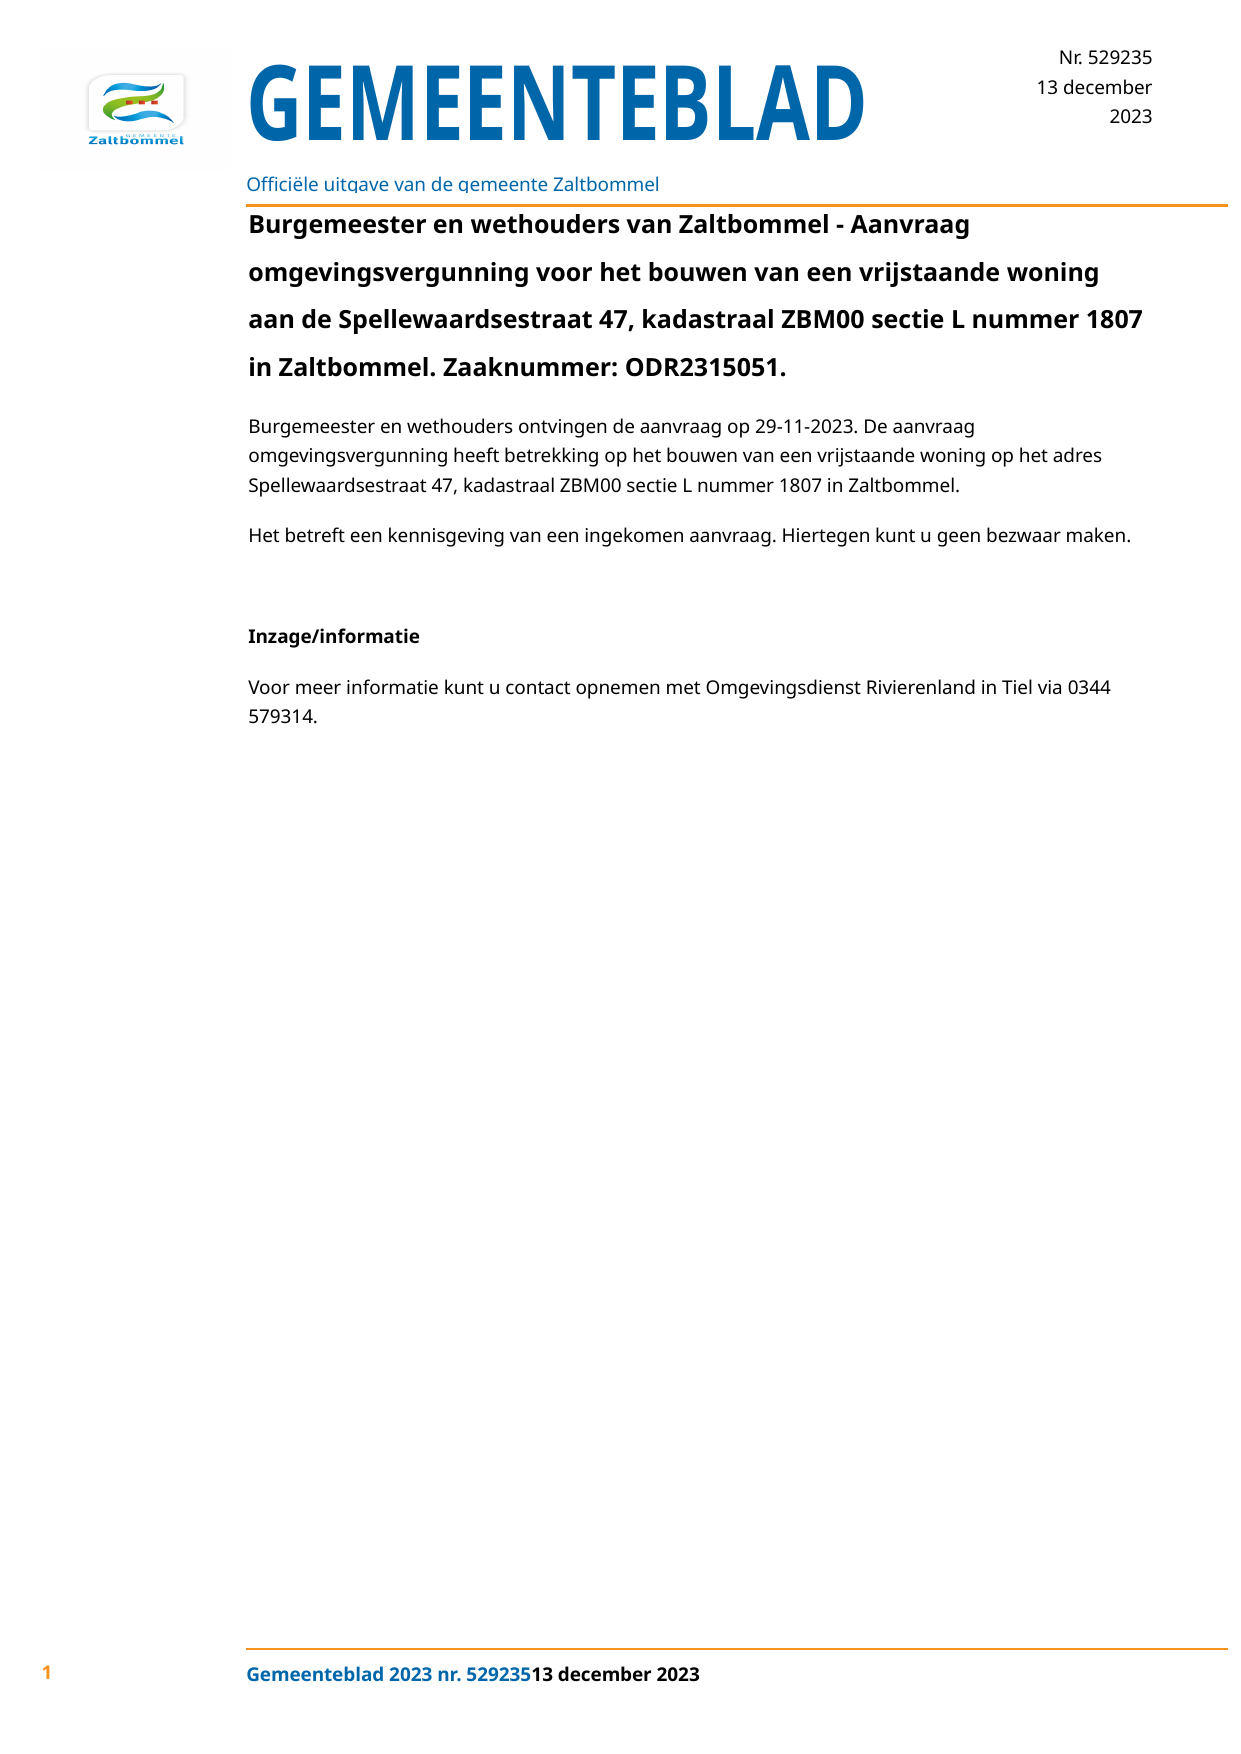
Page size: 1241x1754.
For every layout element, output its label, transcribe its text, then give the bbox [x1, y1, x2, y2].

text Het betreft een kennisgeving van een ingekomen aanvraag. Hiertegen kunt u geen bezwaar maken. [248, 523, 1152, 548]
text Burgemeester en wethouders ontvingen de aanvraag op 29-11-2023. De aanvraag omgevingsvergunning heeft betrekking op het bouwen van een vrijstaande woning op het adres Spellewaardsestraat 47, kadastraal ZBM00 sectie L nummer 1807 in Zaltbommel. [248, 413, 1152, 498]
text Burgemeester en wethouders van Zaltbommel - Aanvraag omgevingsvergunning voor het bouwen van een vrijstaande woning aan de Spellewaardsestraat 47, kadastraal ZBM00 sectie L nummer 1807 in Zaltbommel. Zaaknummer: ODR2315051. [248, 207, 1152, 384]
text Voor meer informatie kunt u contact opnemen met Omgevingsdienst Rivierenland in Tiel via 0344 579314. [248, 674, 1152, 729]
text Inzage/informatie [248, 623, 1152, 649]
picture [41, 47, 231, 172]
